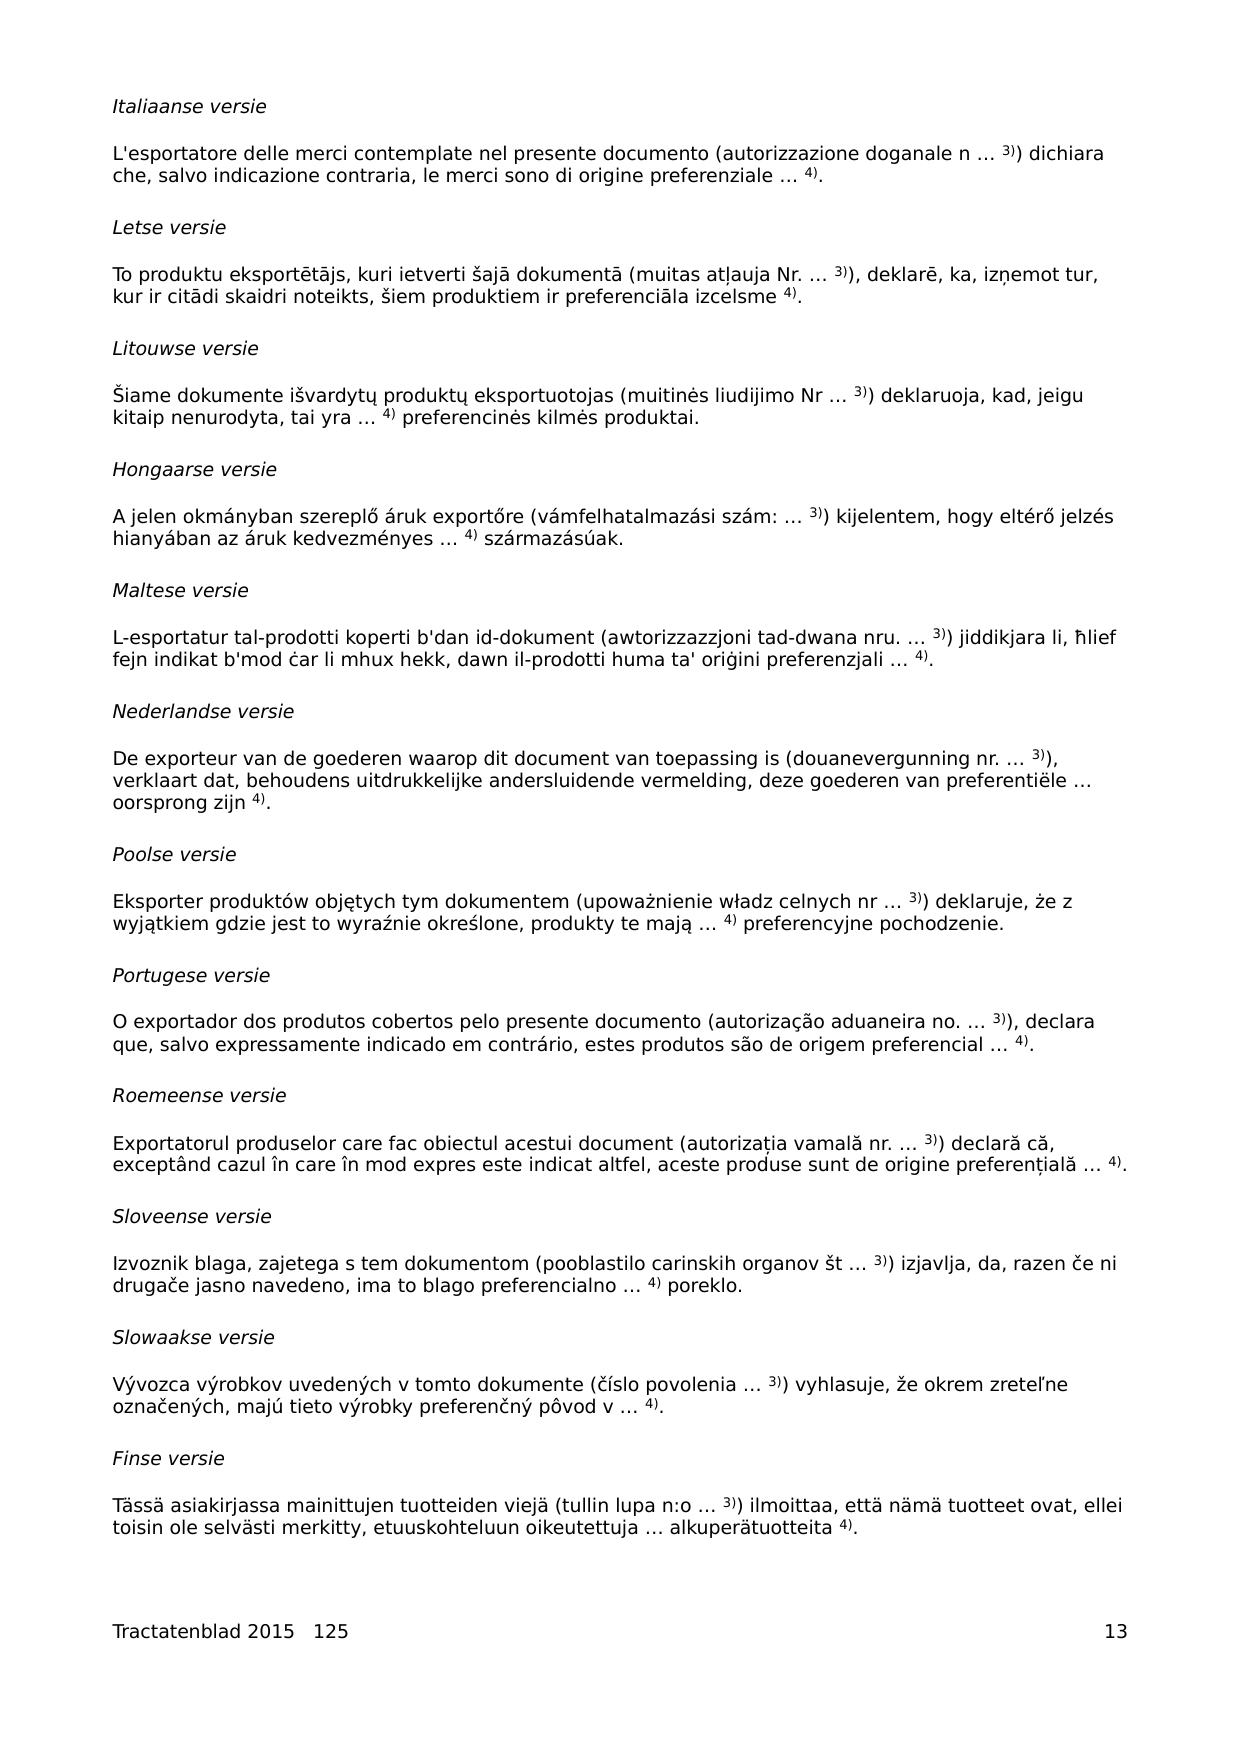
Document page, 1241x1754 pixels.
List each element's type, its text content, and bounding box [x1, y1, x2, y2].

text Exportatorul produselor care fac obiectul acestui document (autorizația vamală nr. … 3)) declară că, exceptând cazul în care în mod expres este indicat altfel, aceste produse sunt de origine preferențială … 4). [112, 1132, 1128, 1176]
text Eksporter produktów objętych tym dokumentem (upoważnienie władz celnych nr … 3)) deklaruje, że z wyjątkiem gdzie jest to wyraźnie określone, produkty te mają … 4) preferencyjne pochodzenie. [112, 891, 1128, 934]
subtitle Finse versie [112, 1448, 1128, 1470]
text L'esportatore delle merci contemplate nel presente documento (autorizzazione doganale n … 3)) dichiara che, salvo indicazione contraria, le merci sono di origine preferenziale … 4). [112, 143, 1128, 187]
text Šiame dokumente išvardytų produktų eksportuotojas (muitinės liudijimo Nr … 3)) deklaruoja, kad, jeigu kitaip nenurodyta, tai yra … 4) preferencinės kilmės produktai. [112, 385, 1128, 429]
text To produktu eksportētājs, kuri ietverti šajā dokumentā (muitas atļauja Nr. … 3)), deklarē, ka, izņemot tur, kur ir citādi skaidri noteikts, šiem produktiem ir preferenciāla izcelsme 4). [112, 264, 1128, 308]
subtitle Nederlandse versie [112, 701, 1128, 723]
text O exportador dos produtos cobertos pelo presente documento (autorização aduaneira no. … 3)), declara que, salvo expressamente indicado em contrário, estes produtos são de origem preferencial … 4). [112, 1011, 1128, 1055]
text Vývozca výrobkov uvedených v tomto dokumente (číslo povolenia … 3)) vyhlasuje, že okrem zreteľne označených, majú tieto výrobky preferenčný pôvod v … 4). [112, 1374, 1128, 1418]
subtitle Slowaakse versie [112, 1327, 1128, 1349]
text L-esportatur tal-prodotti koperti b'dan id-dokument (awtorizzazzjoni tad-dwana nru. … 3)) jiddikjara li, ħlief fejn indikat b'mod ċar li mhux hekk, dawn il-prodotti huma ta' oriġini preferenzjali … 4). [112, 627, 1128, 671]
subtitle Maltese versie [112, 580, 1128, 602]
subtitle Hongaarse versie [112, 459, 1128, 481]
subtitle Litouwse versie [112, 338, 1128, 360]
text Tässä asiakirjassa mainittujen tuotteiden viejä (tullin lupa n:o … 3)) ilmoittaa, että nämä tuotteet ovat, ellei toisin ole selvästi merkitty, etuuskohteluun oikeutettuja … alkuperätuotteita 4). [112, 1495, 1128, 1539]
text De exporteur van de goederen waarop dit document van toepassing is (douanevergunning nr. … 3)), verklaart dat, behoudens uitdrukkelijke andersluidende vermelding, deze goederen van preferentiële … oorsprong zijn 4). [112, 748, 1128, 813]
subtitle Sloveense versie [112, 1206, 1128, 1228]
subtitle Poolse versie [112, 843, 1128, 866]
subtitle Italiaanse versie [112, 96, 1128, 118]
subtitle Roemeense versie [112, 1085, 1128, 1107]
subtitle Portugese versie [112, 964, 1128, 986]
subtitle Letse versie [112, 217, 1128, 239]
text Izvoznik blaga, zajetega s tem dokumentom (pooblastilo carinskih organov št … 3)) izjavlja, da, razen če ni drugače jasno navedeno, ima to blago preferencialno … 4) poreklo. [112, 1253, 1128, 1297]
text A jelen okmányban szereplő áruk exportőre (vámfelhatalmazási szám: … 3)) kijelentem, hogy eltérő jelzés hianyában az áruk kedvezményes … 4) származásúak. [112, 506, 1128, 550]
